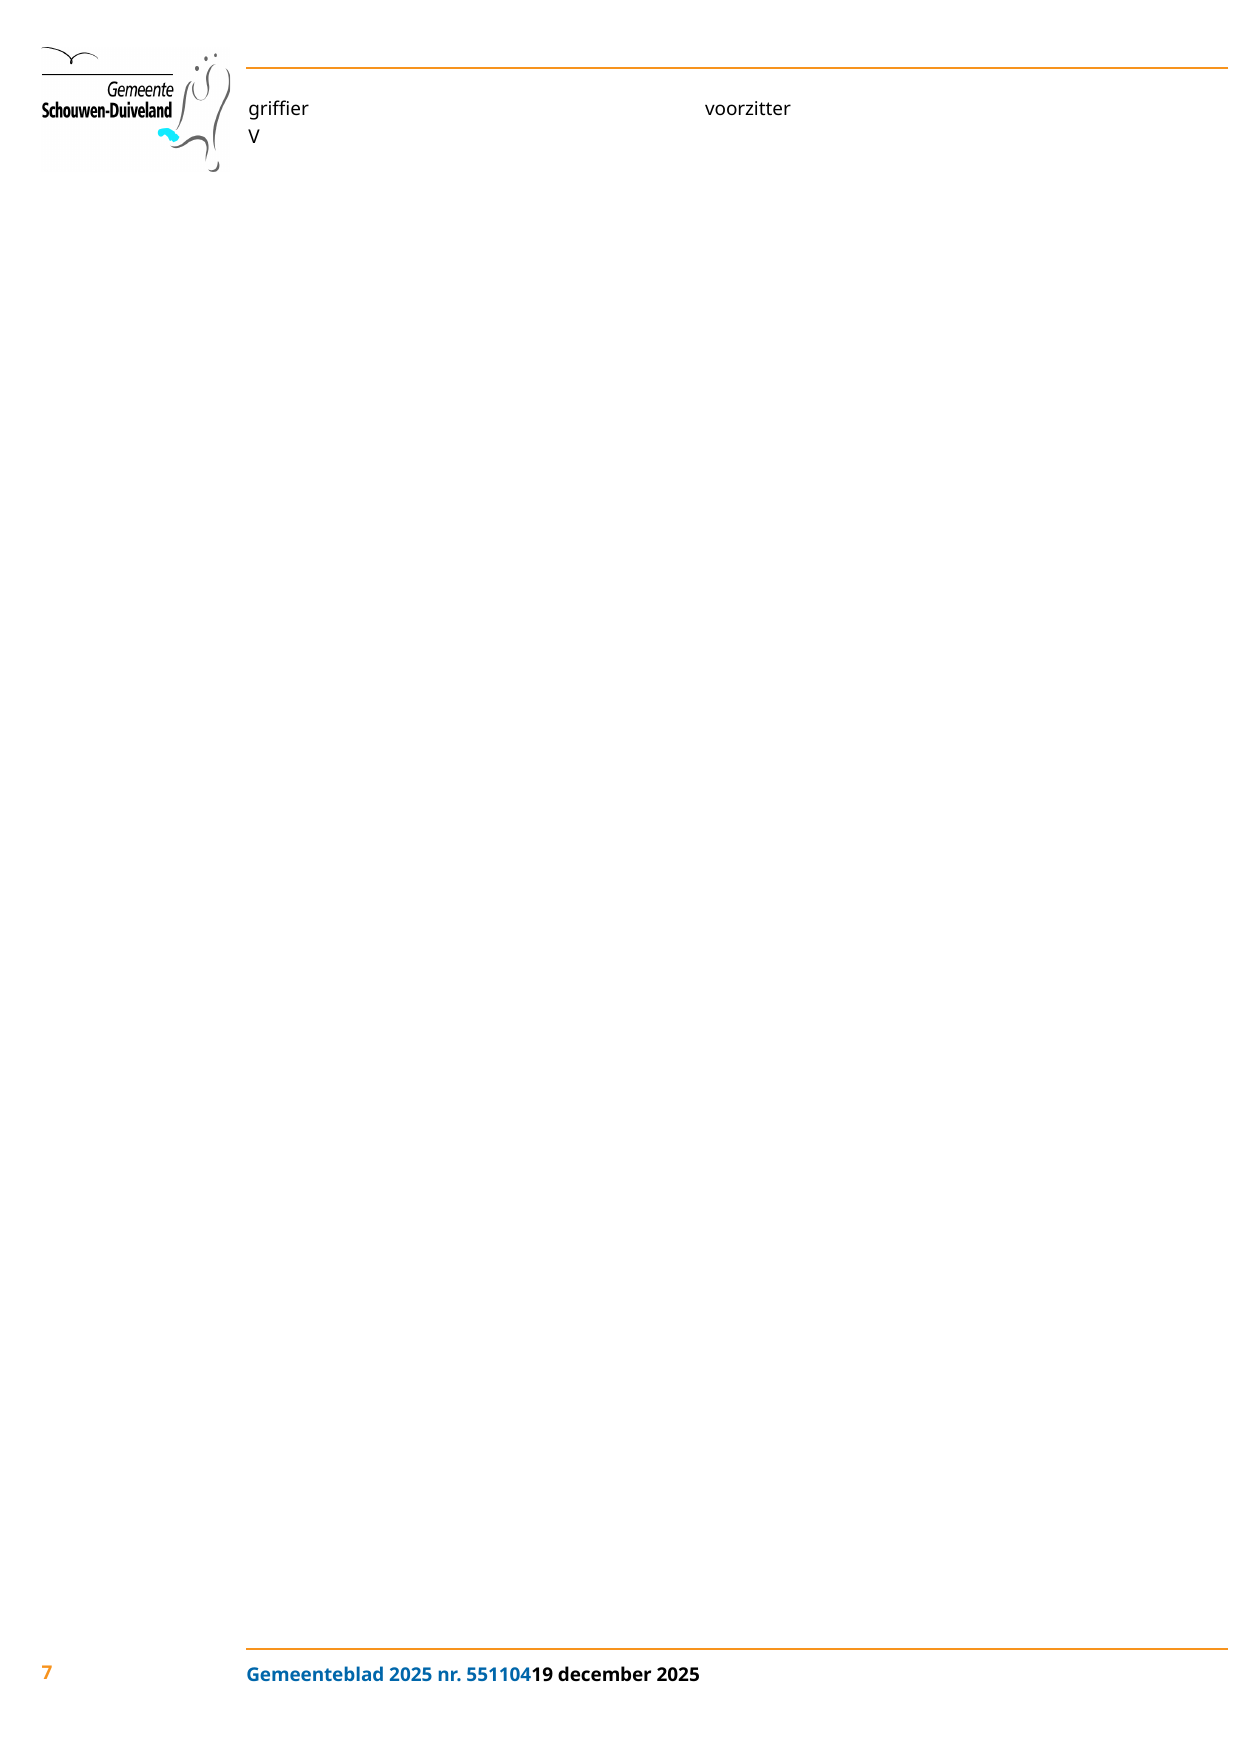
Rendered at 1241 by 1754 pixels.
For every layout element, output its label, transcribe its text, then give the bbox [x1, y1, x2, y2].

table_cell voorzitter [705, 95, 1152, 121]
text V [248, 124, 1152, 149]
picture [41, 47, 231, 172]
table_cell griffier [248, 95, 705, 121]
